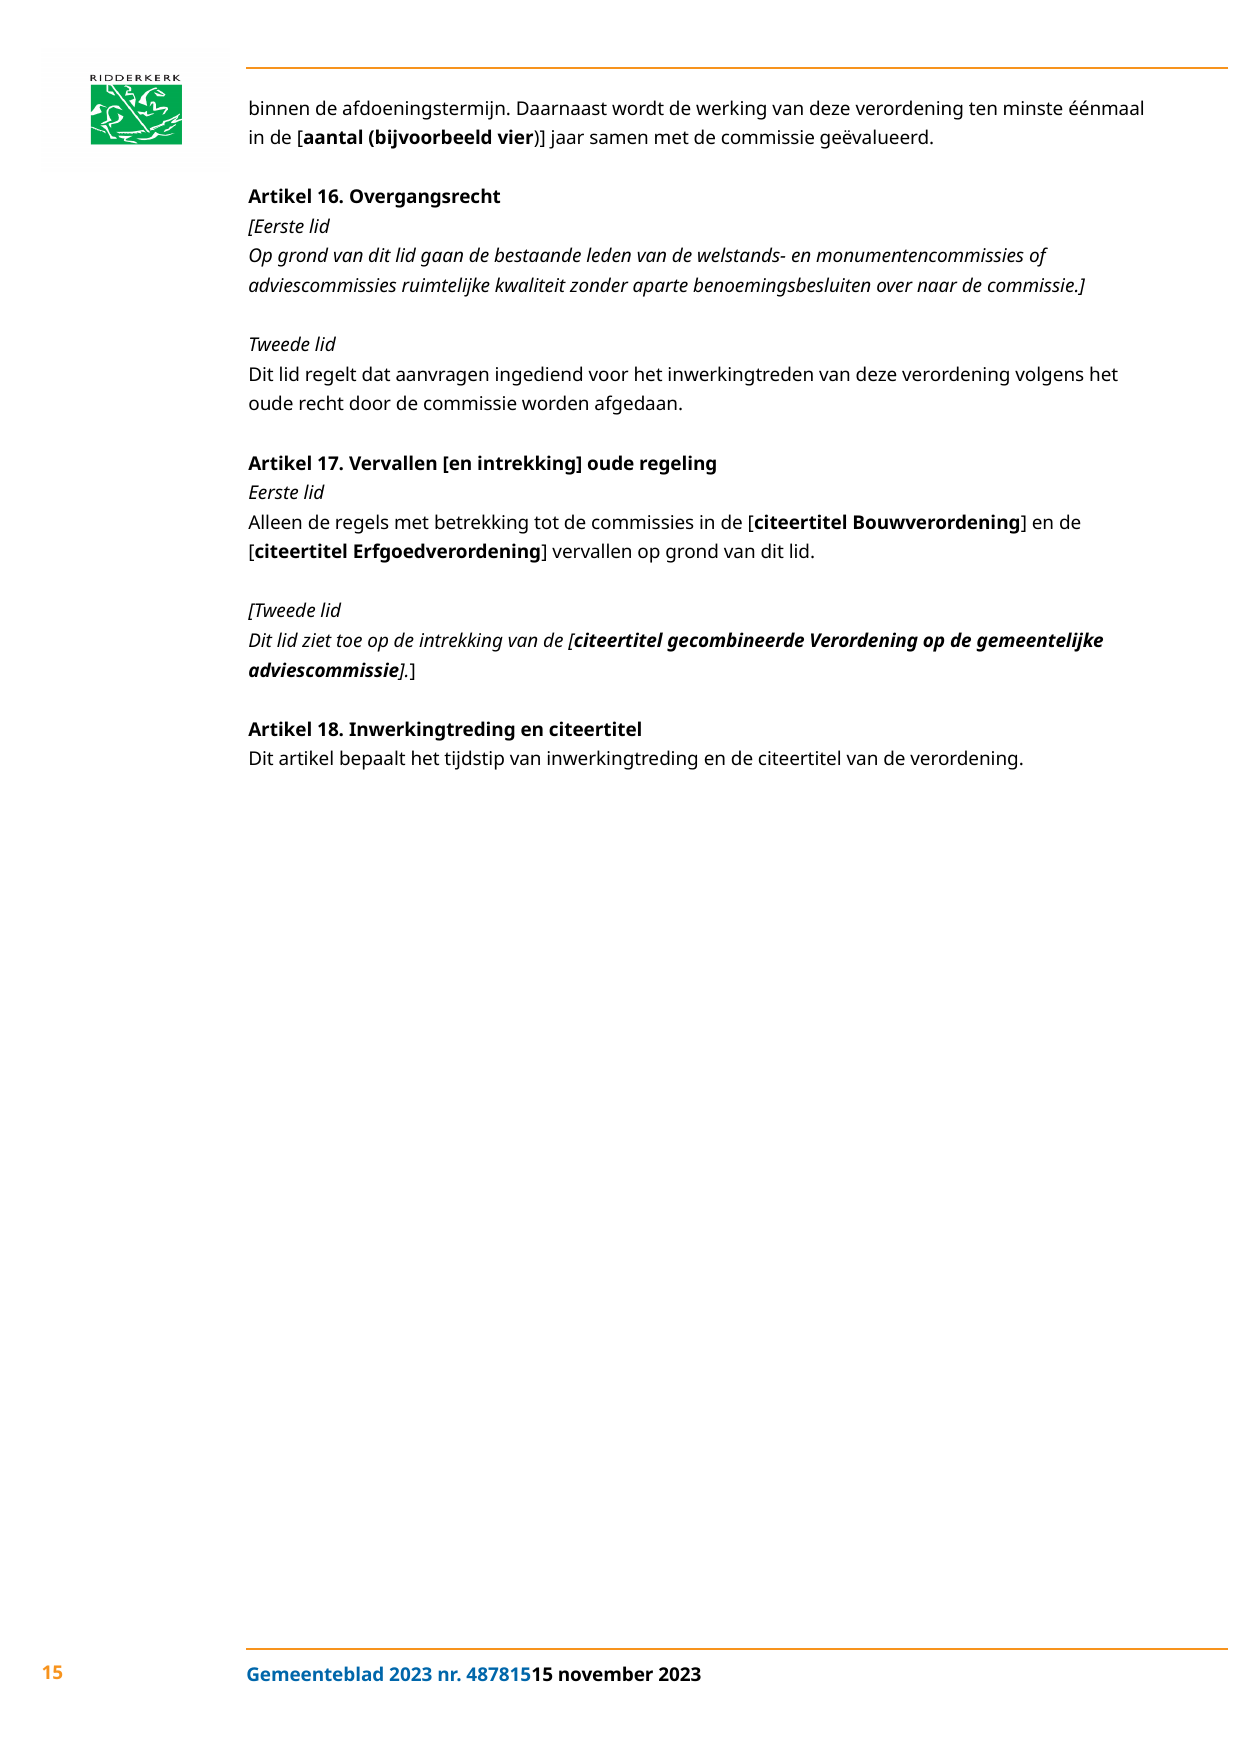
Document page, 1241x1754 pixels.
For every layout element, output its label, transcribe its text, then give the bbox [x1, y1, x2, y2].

text Artikel 18. Inwerkingtreding en citeertitel [248, 716, 1152, 742]
text Eerste lid [248, 479, 1152, 505]
picture [41, 47, 231, 172]
text [Tweede lid [248, 598, 1152, 623]
text Artikel 16. Overgangsrecht [248, 183, 1152, 209]
text Dit lid ziet toe op de intrekking van de [citeertitel gecombineerde Verordening op de gemeentelijke adviescommissie].] [248, 627, 1152, 683]
text Alleen de regels met betrekking tot de commissies in de [citeertitel Bouwverordening] en de [citeertitel Erfgoedverordening] vervallen op grond van dit lid. [248, 509, 1152, 564]
text binnen de afdoeningstermijn. Daarnaast wordt de werking van deze verordening ten minste éénmaal in de [aantal (bijvoorbeeld vier)] jaar samen met de commissie geëvalueerd. [248, 95, 1152, 150]
text Op grond van dit lid gaan de bestaande leden van de welstands- en monumentencommissies of adviescommissies ruimtelijke kwaliteit zonder aparte benoemingsbesluiten over naar de commissie.] [248, 243, 1152, 298]
text Dit artikel bepaalt het tijdstip van inwerkingtreding en de citeertitel van de verordening. [248, 746, 1152, 771]
text Tweede lid [248, 331, 1152, 357]
text Artikel 17. Vervallen [en intrekking] oude regeling [248, 450, 1152, 476]
text [Eerste lid [248, 213, 1152, 239]
text Dit lid regelt dat aanvragen ingediend voor het inwerkingtreden van deze verordening volgens het oude recht door de commissie worden afgedaan. [248, 361, 1152, 416]
